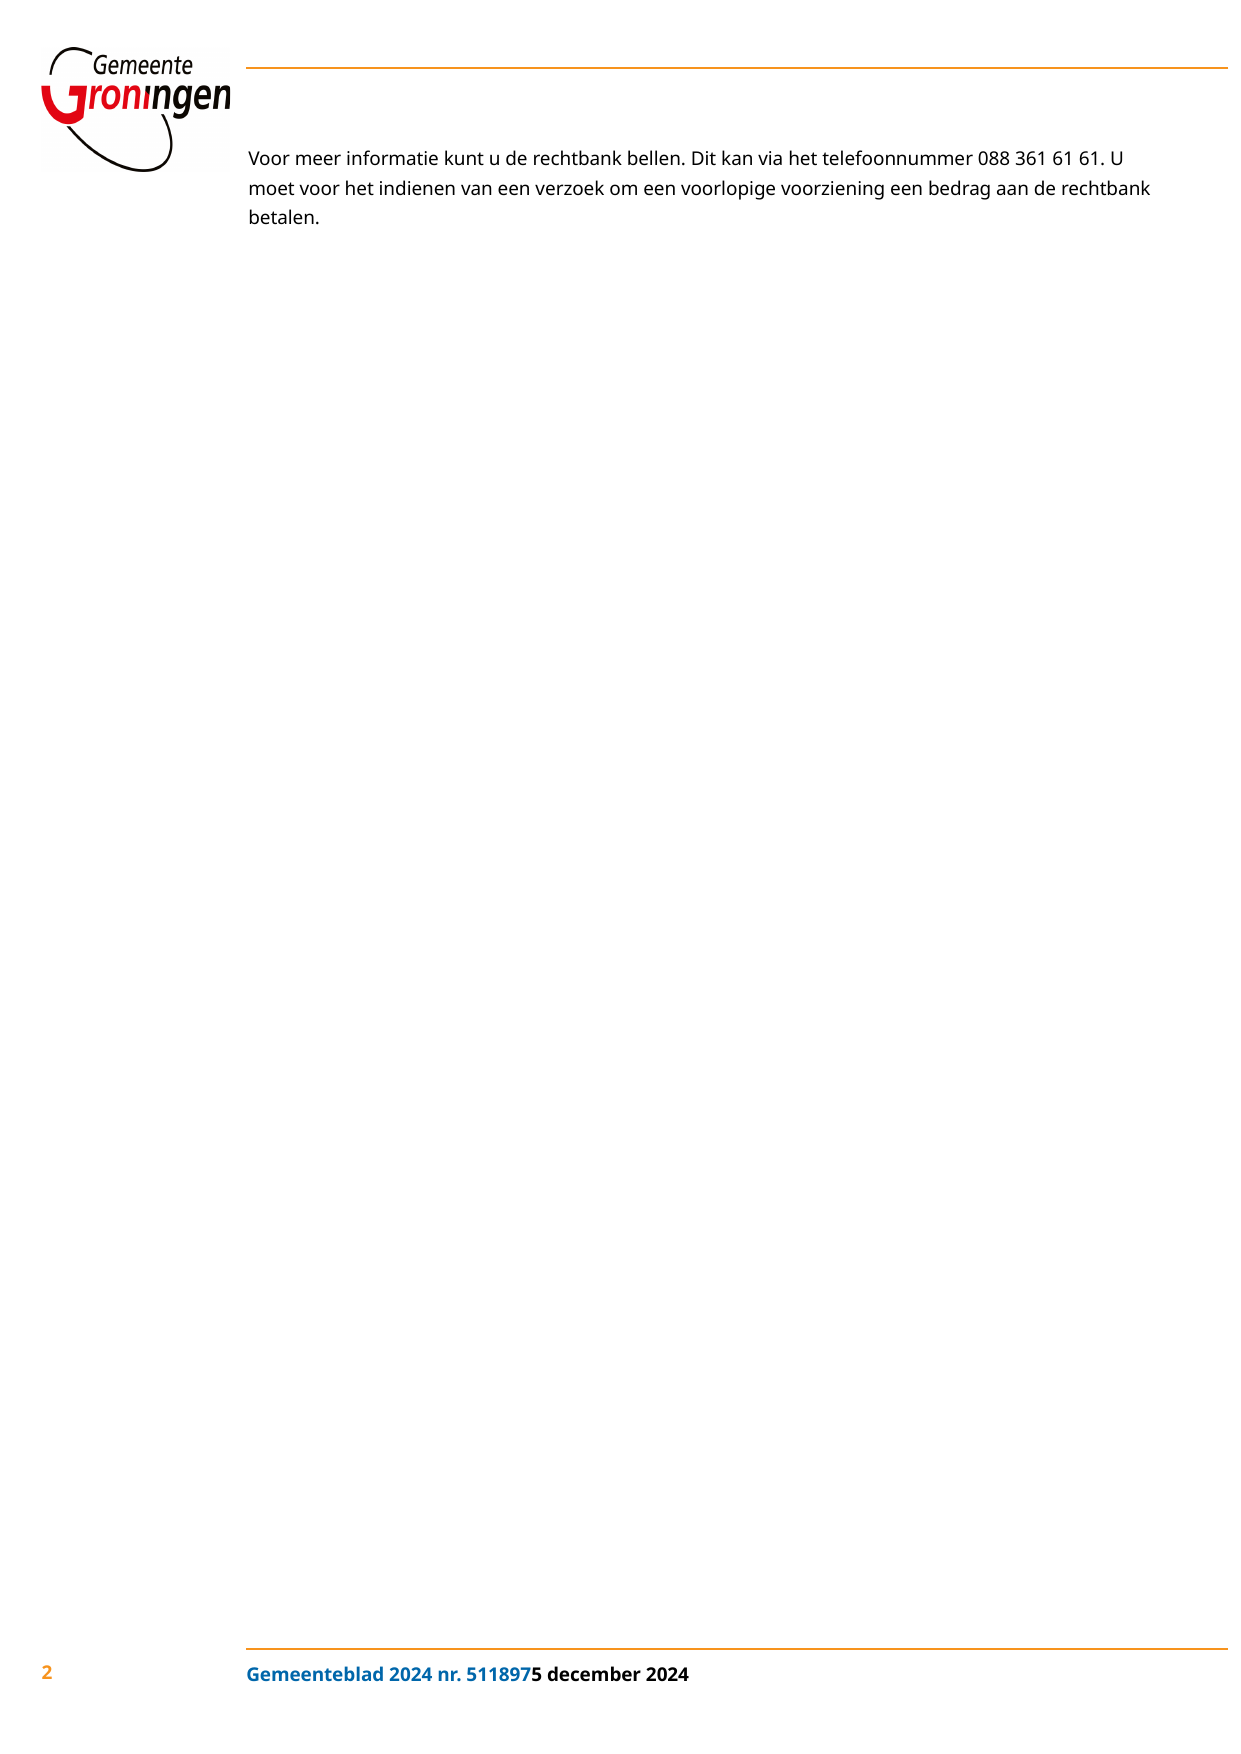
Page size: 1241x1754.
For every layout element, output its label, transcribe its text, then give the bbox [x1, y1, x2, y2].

text Voor meer informatie kunt u de rechtbank bellen. Dit kan via het telefoonnummer 088 361 61 61. U moet voor het indienen van een verzoek om een voorlopige voorziening een bedrag aan de rechtbank betalen. [248, 145, 1152, 230]
picture [41, 47, 231, 172]
